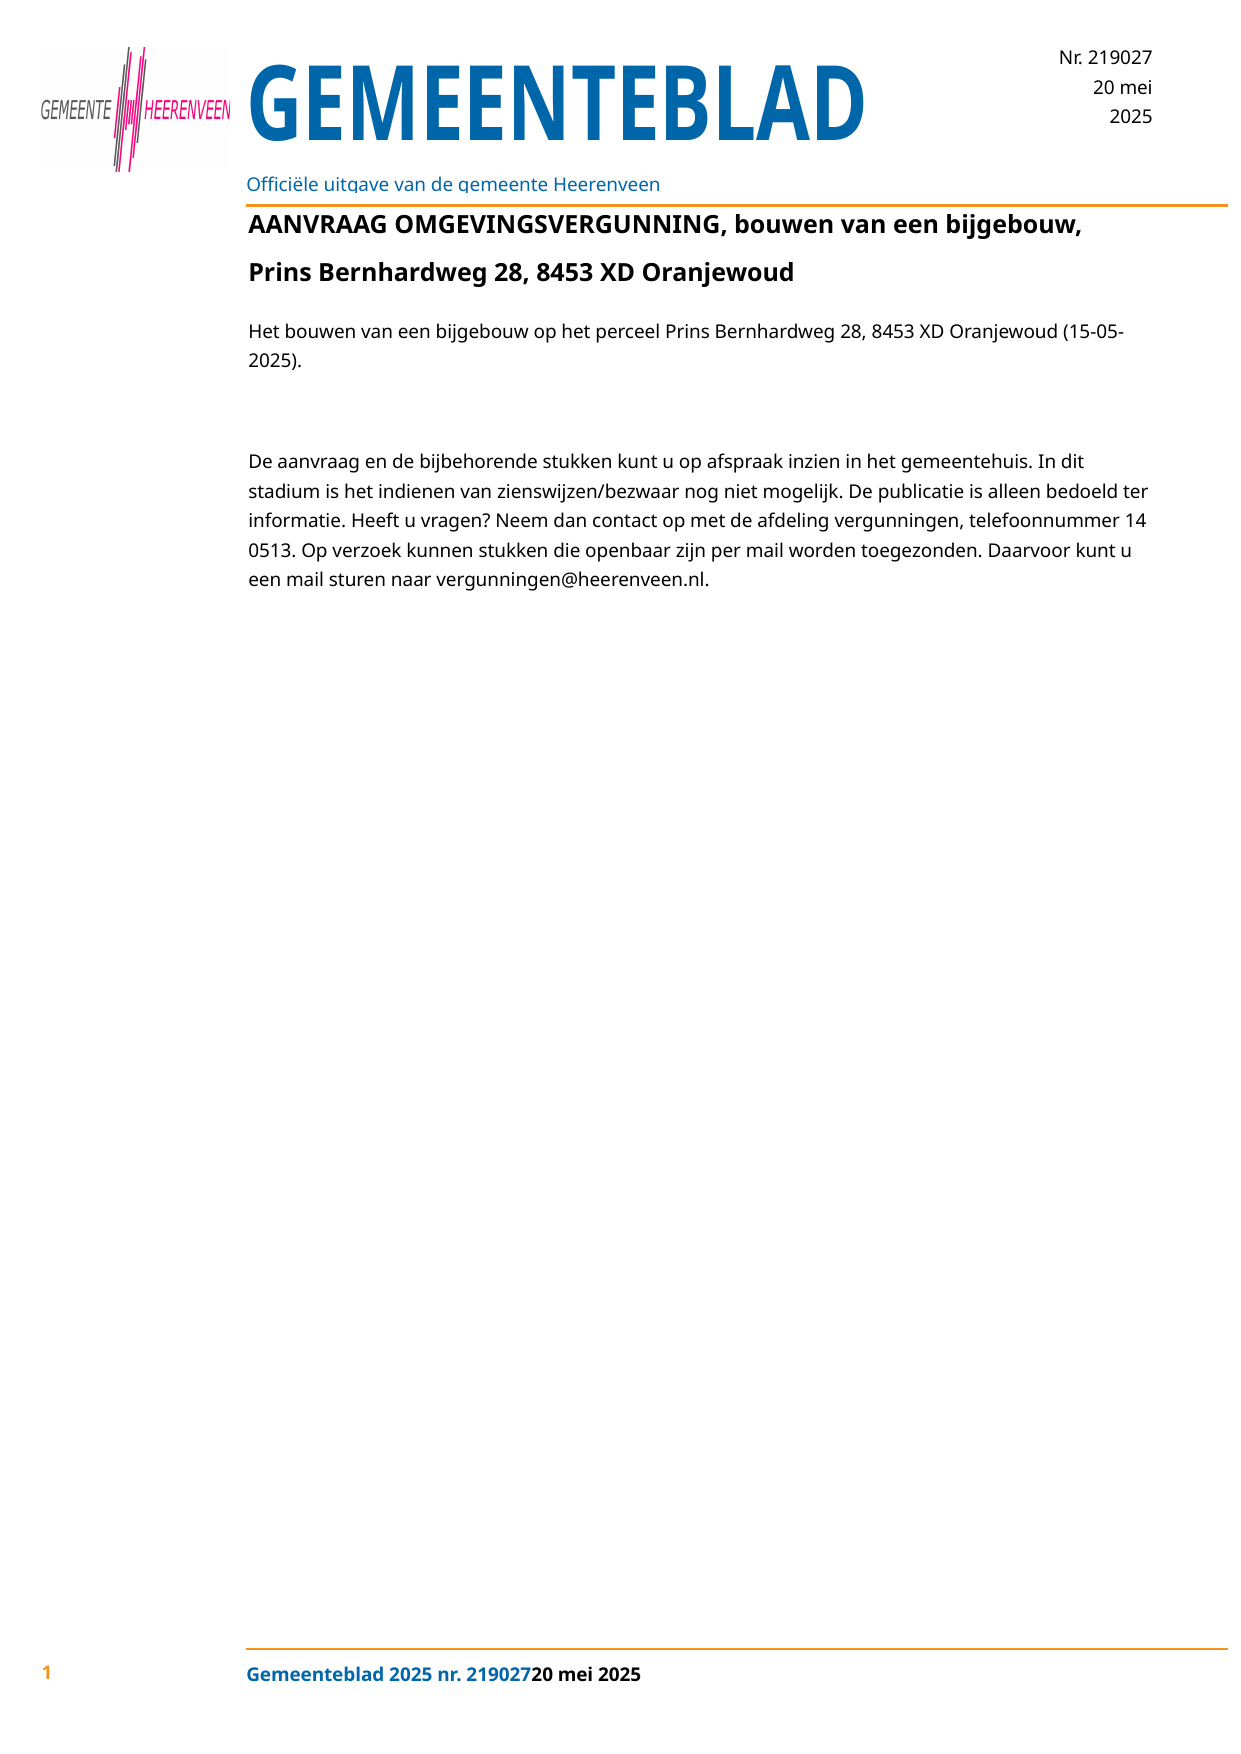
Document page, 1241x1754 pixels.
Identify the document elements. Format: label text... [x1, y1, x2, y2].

text AANVRAAG OMGEVINGSVERGUNNING, bouwen van een bijgebouw, Prins Bernhardweg 28, 8453 XD Oranjewoud [248, 207, 1152, 288]
picture [41, 47, 231, 172]
text Het bouwen van een bijgebouw op het perceel Prins Bernhardweg 28, 8453 XD Oranjewoud (15-05-2025). [248, 318, 1152, 373]
text De aanvraag en de bijbehorende stukken kunt u op afspraak inzien in het gemeentehuis. In dit stadium is het indienen van zienswijzen/bezwaar nog niet mogelijk. De publicatie is alleen bedoeld ter informatie. Heeft u vragen? Neem dan contact op met de afdeling vergunningen, telefoonnummer 14 0513. Op verzoek kunnen stukken die openbaar zijn per mail worden toegezonden. Daarvoor kunt u een mail sturen naar vergunningen@heerenveen.nl. [248, 448, 1152, 592]
